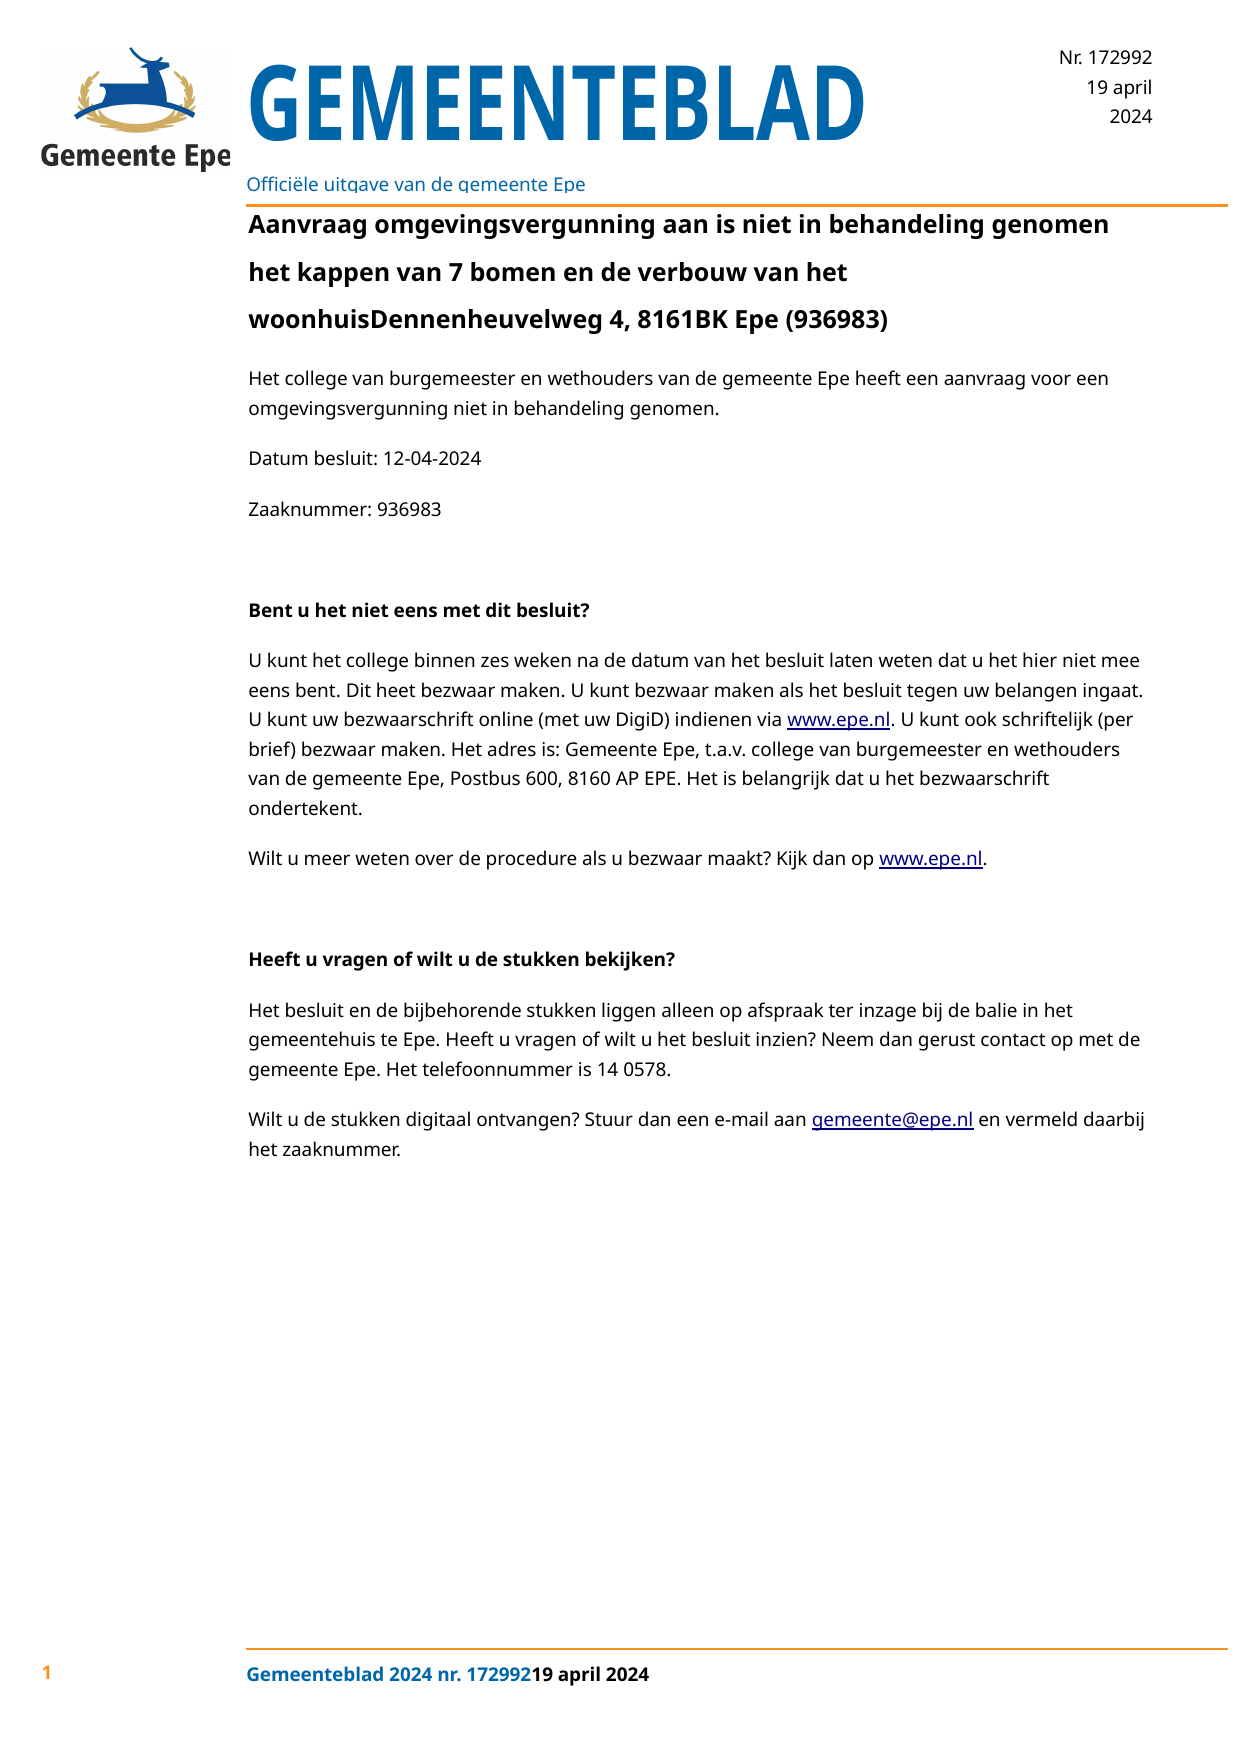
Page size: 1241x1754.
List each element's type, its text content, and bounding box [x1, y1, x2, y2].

text Wilt u de stukken digitaal ontvangen? Stuur dan een e-mail aan gemeente@epe.nl en vermeld daarbij het zaaknummer. [248, 1106, 1152, 1162]
text Aanvraag omgevingsvergunning aan is niet in behandeling genomen het kappen van 7 bomen en de verbouw van het woonhuisDennenheuvelweg 4, 8161BK Epe (936983) [248, 207, 1152, 336]
text Heeft u vragen of wilt u de stukken bekijken? [248, 946, 1152, 972]
text U kunt het college binnen zes weken na de datum van het besluit laten weten dat u het hier niet mee eens bent. Dit heet bezwaar maken. U kunt bezwaar maken als het besluit tegen uw belangen ingaat. U kunt uw bezwaarschrift online (met uw DigiD) indienen via www.epe.nl. U kunt ook schriftelijk (per brief) bezwaar maken. Het adres is: Gemeente Epe, t.a.v. college van burgemeester en wethouders van de gemeente Epe, Postbus 600, 8160 AP EPE. Het is belangrijk dat u het bezwaarschrift ondertekent. [248, 647, 1152, 821]
text Datum besluit: 12-04-2024 [248, 446, 1152, 471]
text Het besluit en de bijbehorende stukken liggen alleen op afspraak ter inzage bij de balie in het gemeentehuis te Epe. Heeft u vragen of wilt u het besluit inzien? Neem dan gerust contact op met de gemeente Epe. Het telefoonnummer is 14 0578. [248, 997, 1152, 1082]
text Zaaknummer: 936983 [248, 496, 1152, 522]
text Bent u het niet eens met dit besluit? [248, 597, 1152, 622]
text Het college van burgemeester en wethouders van de gemeente Epe heeft een aanvraag voor een omgevingsvergunning niet in behandeling genomen. [248, 366, 1152, 421]
picture [41, 47, 231, 172]
text Wilt u meer weten over de procedure als u bezwaar maakt? Kijk dan op www.epe.nl. [248, 846, 1152, 871]
